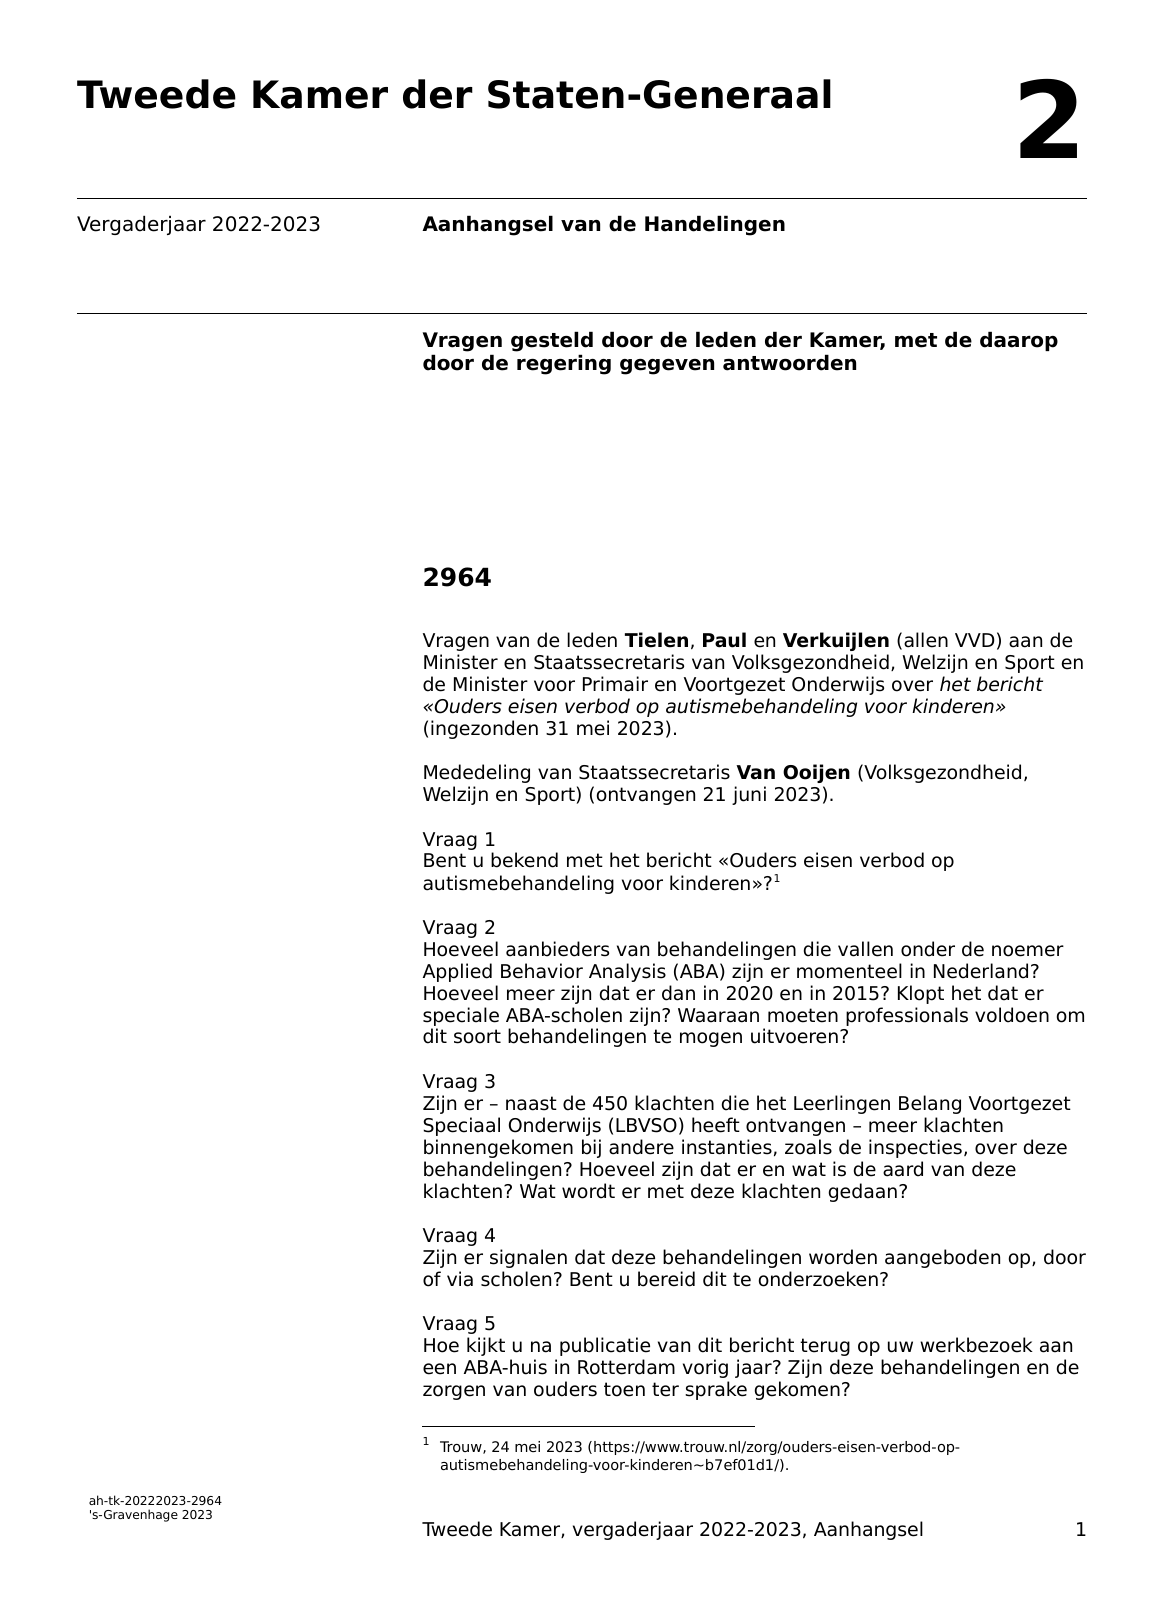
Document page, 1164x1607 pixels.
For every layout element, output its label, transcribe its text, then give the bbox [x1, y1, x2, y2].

table_cell Vergaderjaar 2022-2023 [77, 199, 422, 313]
table_cell Aanhangsel van de Handelingen [422, 199, 1087, 313]
text Bent u bekend met het bericht «Ouders eisen verbod op autismebehandeling voor kinderen»? [422, 850, 1087, 894]
table_cell Vragen gesteld door de leden der Kamer, met de daarop door de regering gegeven antwoorden [422, 314, 1087, 375]
text Hoeveel aanbieders van behandelingen die vallen onder de noemer Applied Behavior Analysis (ABA) zijn er momenteel in Nederland? Hoeveel meer zijn dat er dan in 2020 en in 2015? Klopt het dat er speciale ABA-scholen zijn? Waaraan moeten professionals voldoen om dit soort behandelingen te mogen uitvoeren? [422, 938, 1087, 1048]
text Vraag 3 [422, 1071, 1087, 1093]
table_header Tweede Kamer der Staten-Generaal [77, 59, 886, 198]
text Mededeling van Staatssecretaris Van Ooijen (Volksgezondheid, Welzijn en Sport) (ontvangen 21 juni 2023). [422, 762, 1087, 806]
table_cell [77, 314, 422, 375]
text Vragen van de leden Tielen, Paul en Verkuijlen (allen VVD) aan de Minister en Staatssecretaris van Volksgezondheid, Welzijn en Sport en de Minister voor Primair en Voortgezet Onderwijs over het bericht «Ouders eisen verbod op autismebehandeling voor kinderen» (ingezonden 31 mei 2023). [422, 630, 1087, 740]
text Vraag 5 [422, 1313, 1087, 1335]
text Zijn er – naast de 450 klachten die het Leerlingen Belang Voortgezet Speciaal Onderwijs (LBVSO) heeft ontvangen – meer klachten binnengekomen bij andere instanties, zoals de inspecties, over deze behandelingen? Hoeveel zijn dat er en wat is de aard van deze klachten? Wat wordt er met deze klachten gedaan? [422, 1093, 1087, 1202]
text Trouw, 24 mei 2023 (https://www.trouw.nl/zorg/ouders-eisen-verbod-op-autismebehandeling-voor-kinderen~b7ef01d1/). [422, 1435, 1087, 1474]
text Vraag 4 [422, 1225, 1087, 1247]
text ah-tk-20222023-2964 [88, 1494, 323, 1508]
text 's-Gravenhage 2023 [88, 1508, 323, 1522]
text 2964 [422, 563, 1087, 592]
text Zijn er signalen dat deze behandelingen worden aangeboden op, door of via scholen? Bent u bereid dit te onderzoeken? [422, 1247, 1087, 1291]
text Vraag 1 [422, 828, 1087, 850]
table_header 2 [886, 59, 1087, 198]
text Hoe kijkt u na publicatie van dit bericht terug op uw werkbezoek aan een ABA-huis in Rotterdam vorig jaar? Zijn deze behandelingen en de zorgen van ouders toen ter sprake gekomen? [422, 1335, 1087, 1401]
text Vraag 2 [422, 917, 1087, 938]
